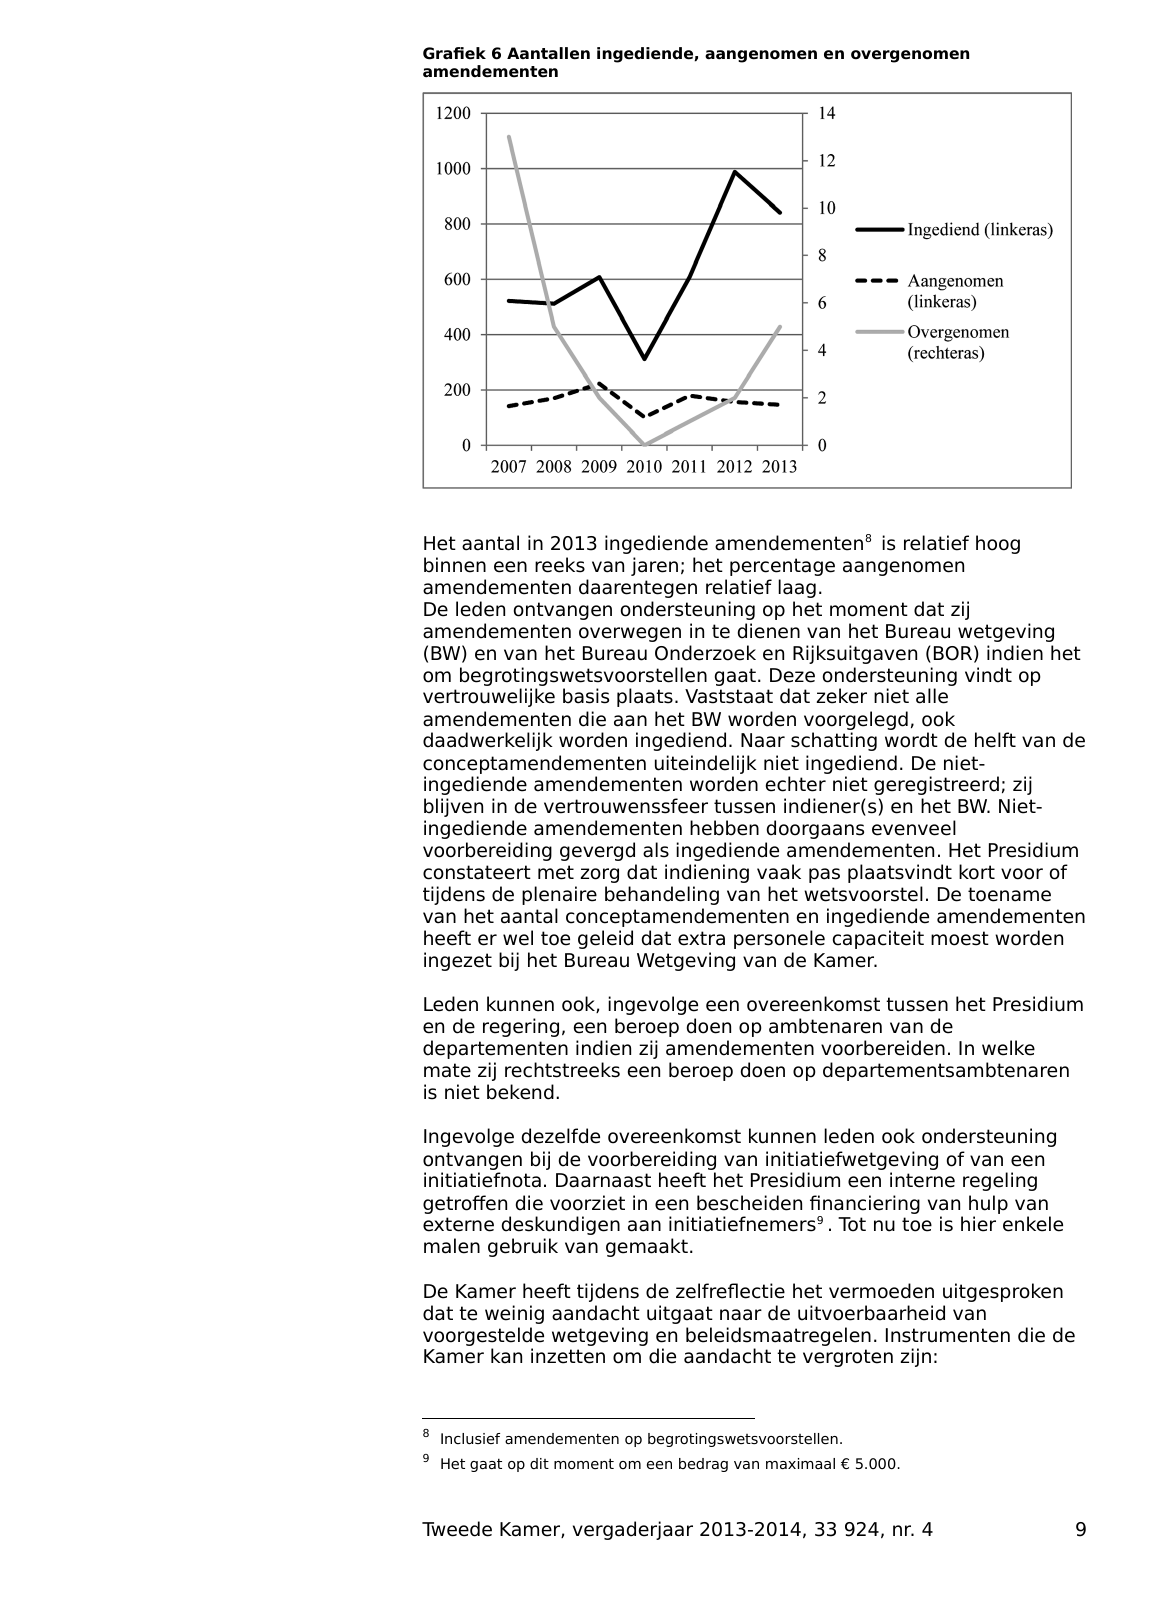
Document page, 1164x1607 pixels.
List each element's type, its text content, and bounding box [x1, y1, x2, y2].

text Ingevolge dezelfde overeenkomst kunnen leden ook ondersteuning ontvangen bij de voorbereiding van initiatiefwetgeving of van een initiatiefnota. Daarnaast heeft het Presidium een interne regeling getroffen die voorziet in een bescheiden financiering van hulp van externe deskundigen aan initiatiefnemers. Tot nu toe is hier enkele malen gebruik van gemaakt. [422, 1126, 1087, 1258]
text De leden ontvangen ondersteuning op het moment dat zij amendementen overwegen in te dienen van het Bureau wetgeving (BW) en van het Bureau Onderzoek en Rijksuitgaven (BOR) indien het om begrotingswetsvoorstellen gaat. Deze ondersteuning vindt op vertrouwelijke basis plaats. Vaststaat dat zeker niet alle amendementen die aan het BW worden voorgelegd, ook daadwerkelijk worden ingediend. Naar schatting wordt de helft van de conceptamendementen uiteindelijk niet ingediend. De niet-ingediende amendementen worden echter niet geregistreerd; zij blijven in de vertrouwenssfeer tussen indiener(s) en het BW. Niet-ingediende amendementen hebben doorgaans evenveel voorbereiding gevergd als ingediende amendementen. Het Presidium constateert met zorg dat indiening vaak pas plaatsvindt kort voor of tijdens de plenaire behandeling van het wetsvoorstel. De toename van het aantal conceptamendementen en ingediende amendementen heeft er wel toe geleid dat extra personele capaciteit moest worden ingezet bij het Bureau Wetgeving van de Kamer. [422, 598, 1087, 972]
text Leden kunnen ook, ingevolge een overeenkomst tussen het Presidium en de regering, een beroep doen op ambtenaren van de departementen indien zij amendementen voorbereiden. In welke mate zij rechtstreeks een beroep doen op departementsambtenaren is niet bekend. [422, 994, 1087, 1104]
text De Kamer heeft tijdens de zelfreflectie het vermoeden uitgesproken dat te weinig aandacht uitgaat naar de uitvoerbaarheid van voorgestelde wetgeving en beleidsmaatregelen. Instrumenten die de Kamer kan inzetten om die aandacht te vergroten zijn: [422, 1281, 1087, 1368]
text Grafiek 6 Aantallen ingediende, aangenomen en overgenomen amendementen [422, 45, 1072, 81]
text Het gaat op dit moment om een bedrag van maximaal € 5.000. [422, 1452, 1087, 1474]
text Inclusief amendementen op begrotingswetsvoorstellen. [422, 1427, 1087, 1449]
picture [422, 92, 1072, 489]
text Het aantal in 2013 ingediende amendementen is relatief hoog binnen een reeks van jaren; het percentage aangenomen amendementen daarentegen relatief laag. [422, 533, 1087, 598]
